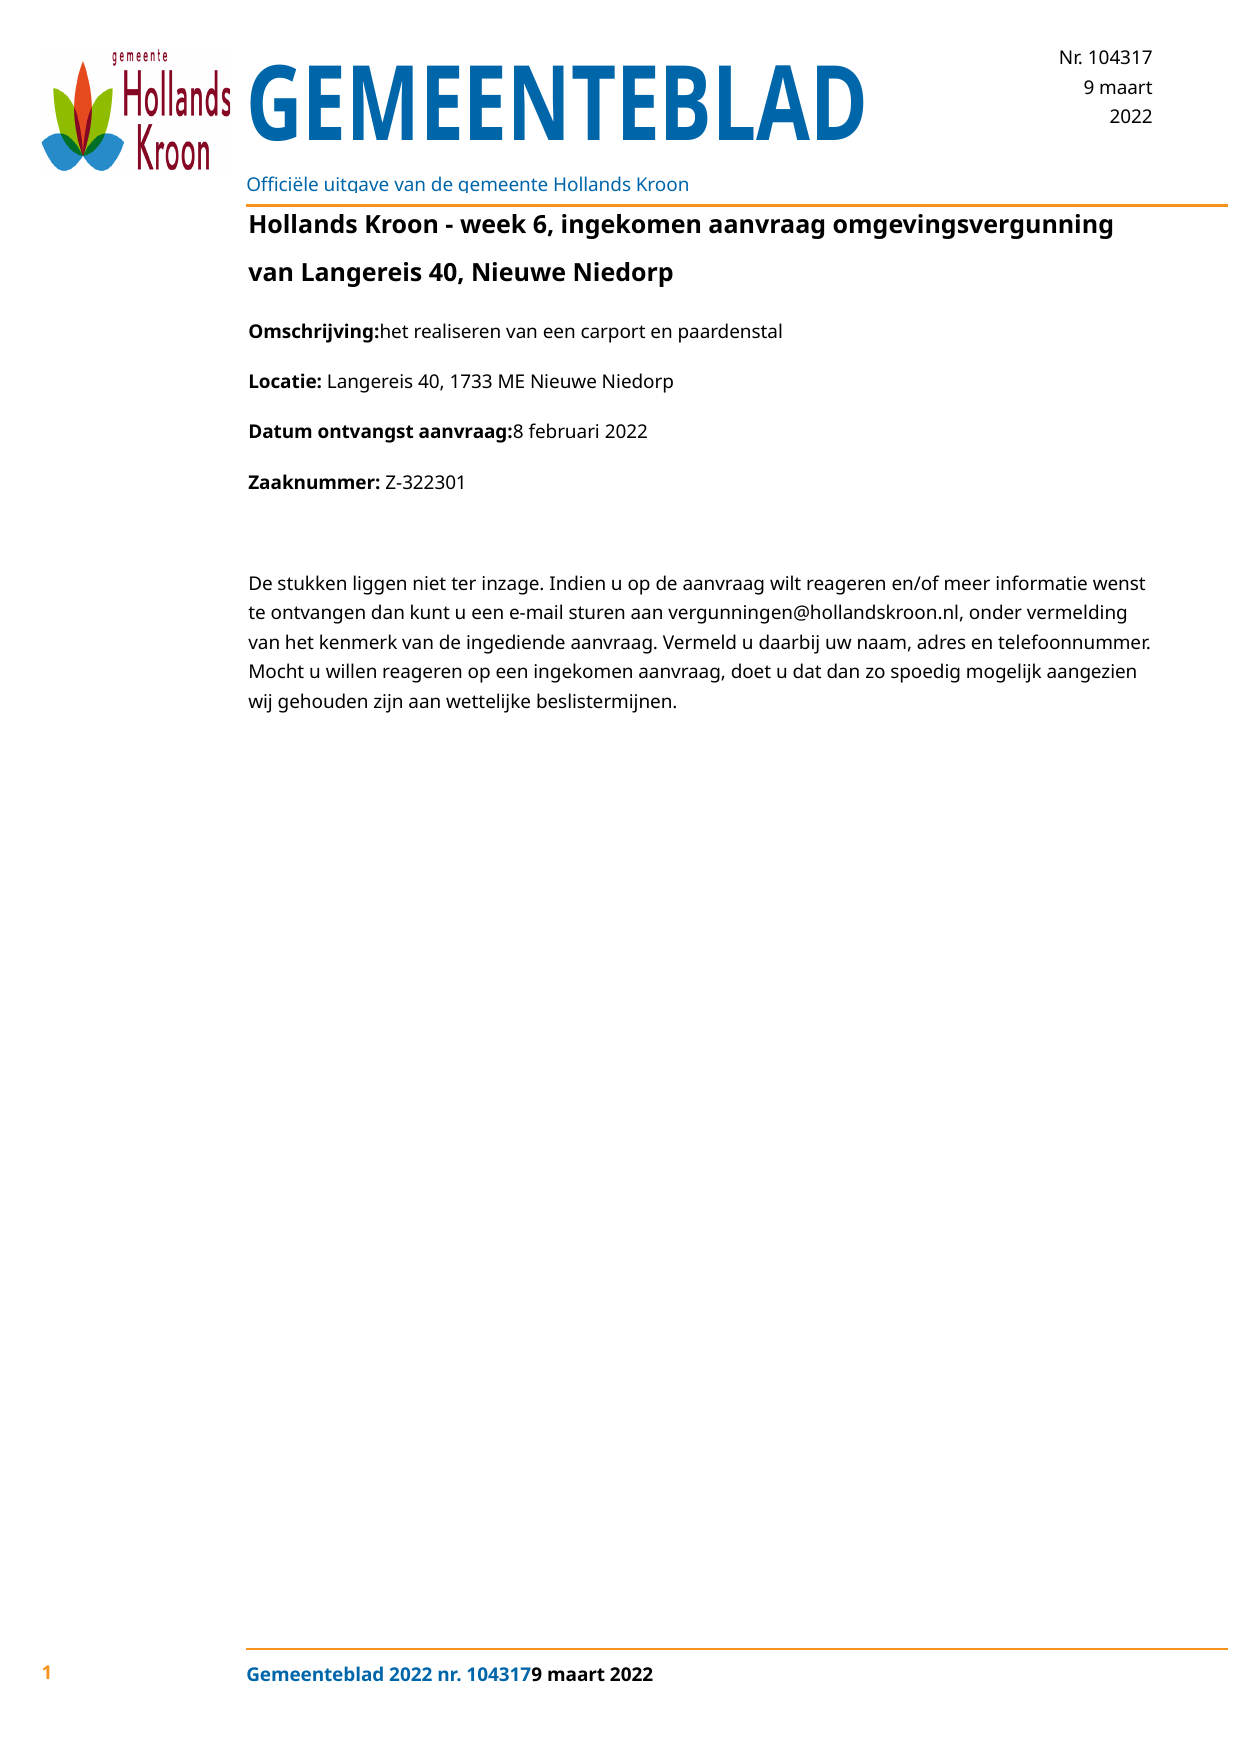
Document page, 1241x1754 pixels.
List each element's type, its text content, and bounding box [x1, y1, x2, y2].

text Omschrijving:het realiseren van een carport en paardenstal [248, 318, 1152, 344]
text Locatie: Langereis 40, 1733 ME Nieuwe Niedorp [248, 368, 1152, 394]
text Hollands Kroon - week 6, ingekomen aanvraag omgevingsvergunning van Langereis 40, Nieuwe Niedorp [248, 207, 1152, 288]
text Zaaknummer: Z-322301 [248, 469, 1152, 495]
text De stukken liggen niet ter inzage. Indien u op de aanvraag wilt reageren en/of meer informatie wenst te ontvangen dan kunt u een e-mail sturen aan vergunningen@hollandskroon.nl, onder vermelding van het kenmerk van de ingediende aanvraag. Vermeld u daarbij uw naam, adres en telefoonnummer. Mocht u willen reageren op een ingekomen aanvraag, doet u dat dan zo spoedig mogelijk aangezien wij gehouden zijn aan wettelijke beslistermijnen. [248, 570, 1152, 714]
text Datum ontvangst aanvraag:8 februari 2022 [248, 419, 1152, 444]
picture [41, 47, 231, 172]
